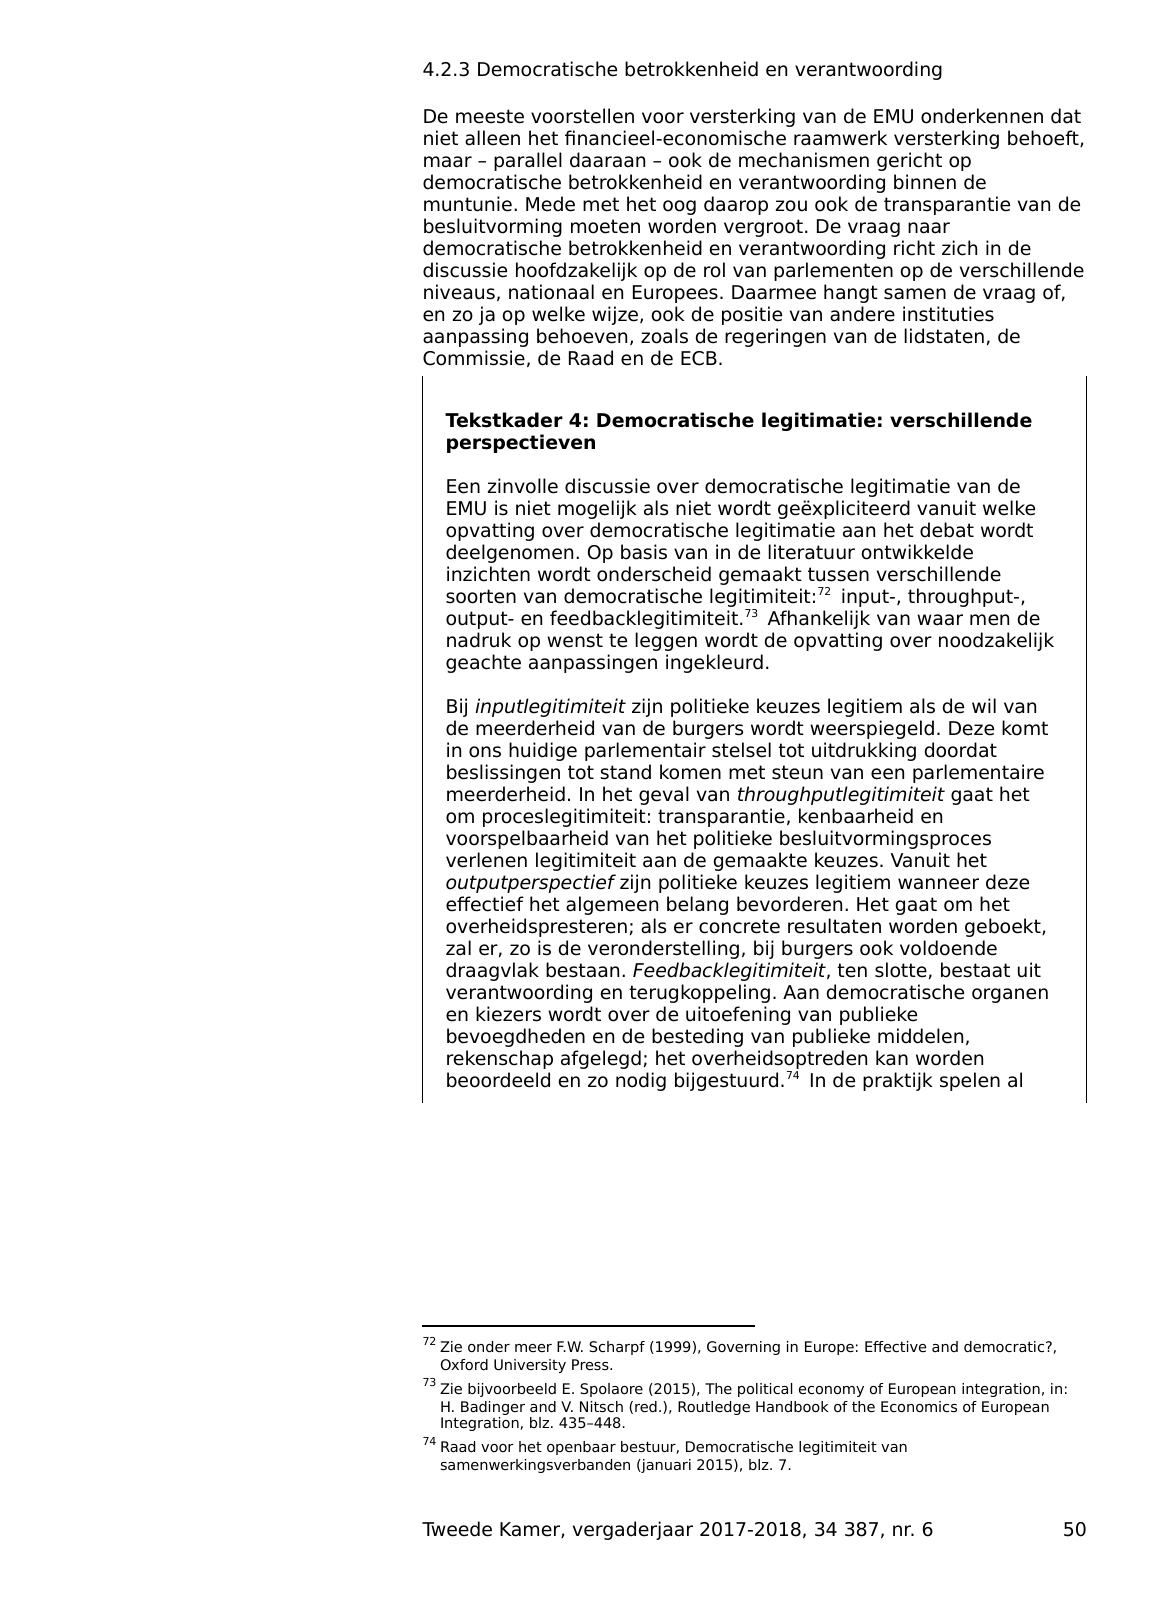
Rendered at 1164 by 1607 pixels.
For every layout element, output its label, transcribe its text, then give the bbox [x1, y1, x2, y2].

subtitle 4.2.3 Democratische betrokkenheid en verantwoording [422, 59, 1087, 81]
text De meeste voorstellen voor versterking van de EMU onderkennen dat niet alleen het financieel-economische raamwerk versterking behoeft, maar – parallel daaraan – ook de mechanismen gericht op democratische betrokkenheid en verantwoording binnen de muntunie. Mede met het oog daarop zou ook de transparantie van de besluitvorming moeten worden vergroot. De vraag naar democratische betrokkenheid en verantwoording richt zich in de discussie hoofdzakelijk op de rol van parlementen op de verschillende niveaus, nationaal en Europees. Daarmee hangt samen de vraag of, en zo ja op welke wijze, ook de positie van andere instituties aanpassing behoeven, zoals de regeringen van de lidstaten, de Commissie, de Raad en de ECB. [422, 106, 1087, 370]
table_header Tekstkader 4: Democratische legitimatie: verschillende perspectieven Een zinvolle discussie over democratische legitimatie van de EMU is niet mogelijk als niet wordt geëxpliciteerd vanuit welke opvatting over democratische legitimatie aan het debat wordt deelgenomen. Op basis van in de literatuur ontwikkelde inzichten wordt onderscheid gemaakt tussen verschillende soorten van democratische legitimiteit: input-, throughput-, output- en feedbacklegitimiteit. Afhankelijk van waar men de nadruk op wenst te leggen wordt de opvatting over noodzakelijk geachte aanpassingen ingekleurd. Bij inputlegitimiteit zijn politieke keuzes legitiem als de wil van de meerderheid van de burgers wordt weerspiegeld. Deze komt in ons huidige parlementair stelsel tot uitdrukking doordat beslissingen tot stand komen met steun van een parlementaire meerderheid. In het geval van throughputlegitimiteit gaat het om proceslegitimiteit: transparantie, kenbaarheid en voorspelbaarheid van het politieke besluitvormingsproces verlenen legitimiteit aan de gemaakte keuzes. Vanuit het outputperspectief zijn politieke keuzes legitiem wanneer deze effectief het algemeen belang bevorderen. Het gaat om het overheidspresteren; als er concrete resultaten worden geboekt, zal er, zo is de veronderstelling, bij burgers ook voldoende draagvlak bestaan. Feedbacklegitimiteit, ten slotte, bestaat uit verantwoording en terugkoppeling. Aan democratische organen en kiezers wordt over de uitoefening van publieke bevoegdheden en de besteding van publieke middelen, rekenschap afgelegd; het overheidsoptreden kan worden beoordeeld en zo nodig bijgestuurd. In de praktijk spelen al [423, 376, 1086, 1103]
